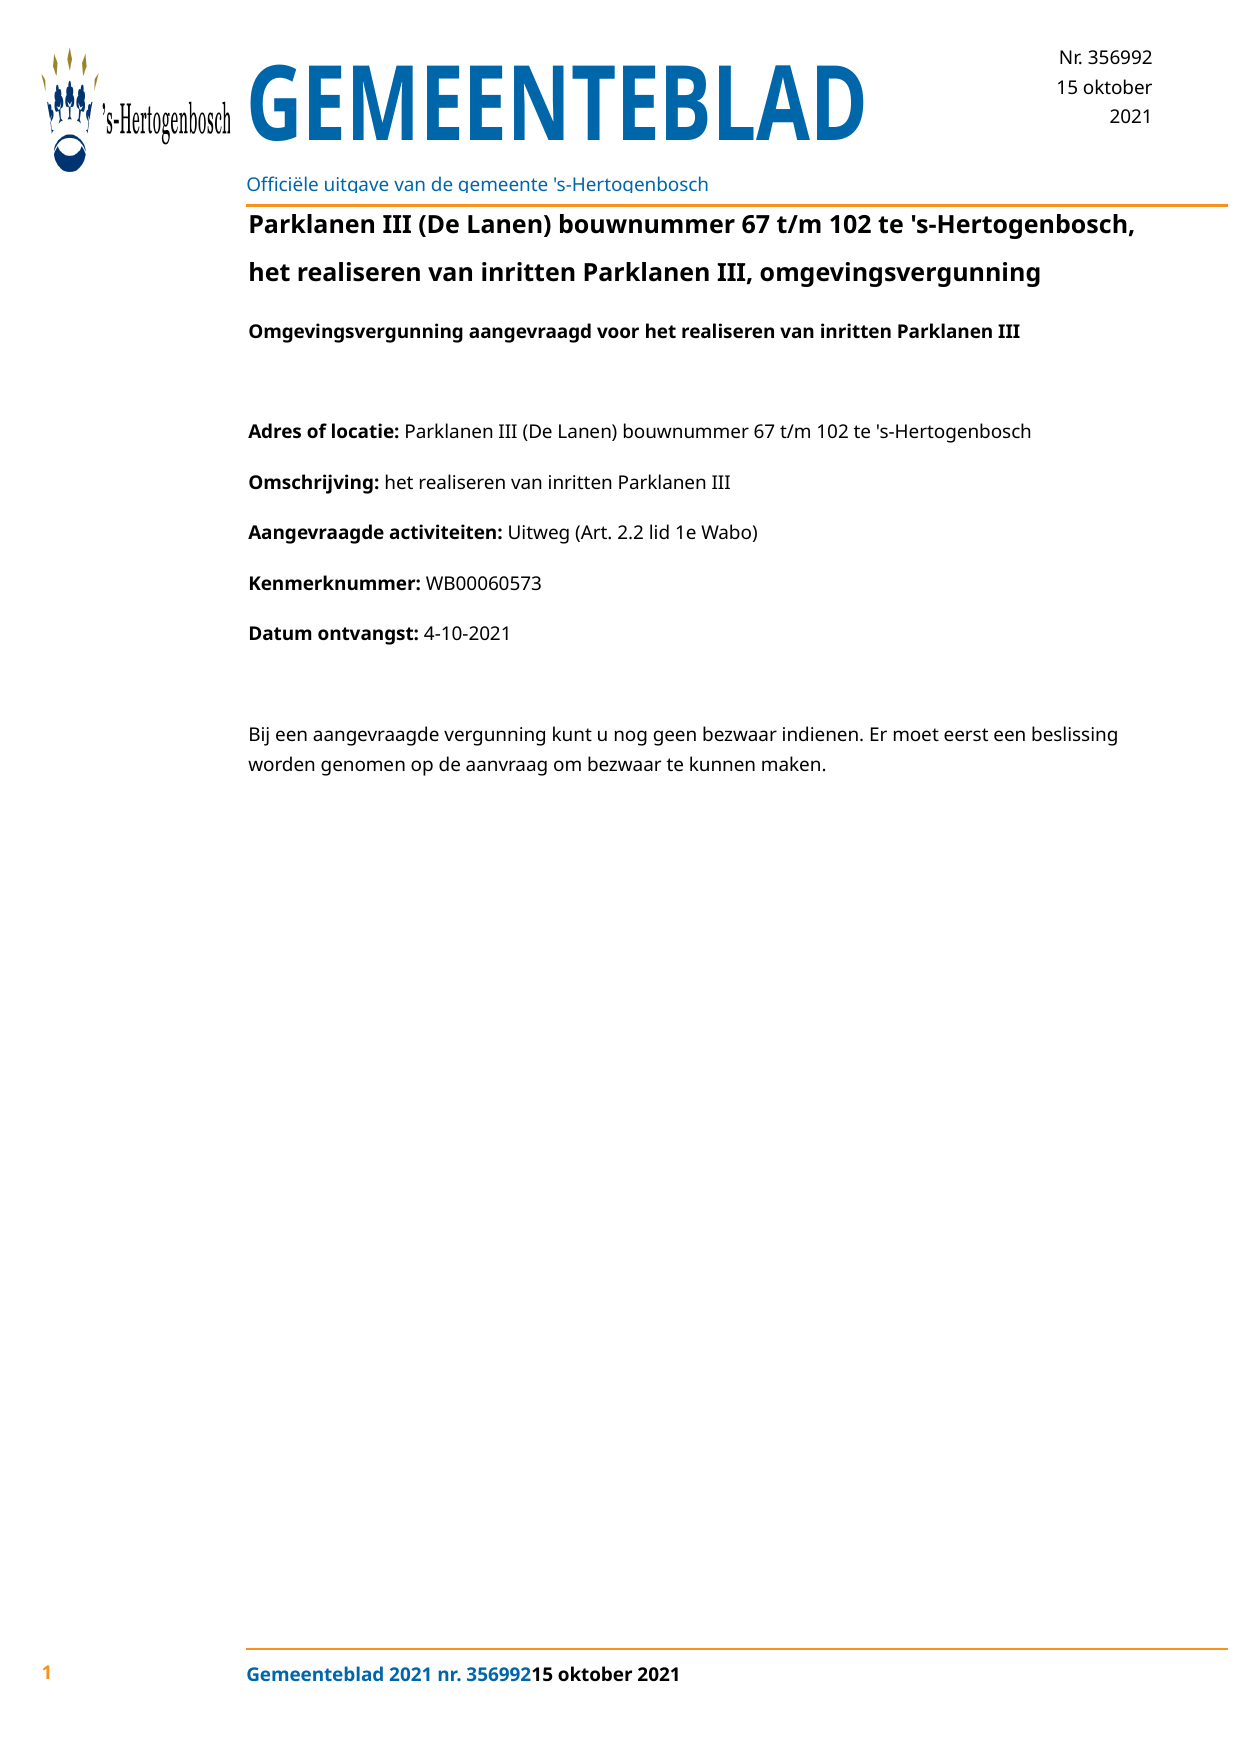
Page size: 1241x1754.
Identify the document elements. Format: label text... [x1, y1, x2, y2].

text Datum ontvangst: 4-10-2021 [248, 620, 1152, 646]
picture [41, 47, 231, 172]
text Aangevraagde activiteiten: Uitweg (Art. 2.2 lid 1e Wabo) [248, 519, 1152, 545]
text Omschrijving: het realiseren van inritten Parklanen III [248, 469, 1152, 495]
text Omgevingsvergunning aangevraagd voor het realiseren van inritten Parklanen III [248, 318, 1152, 344]
text Adres of locatie: Parklanen III (De Lanen) bouwnummer 67 t/m 102 te 's-Hertogenbosch [248, 419, 1152, 444]
text Kenmerknummer: WB00060573 [248, 570, 1152, 596]
text Parklanen III (De Lanen) bouwnummer 67 t/m 102 te 's-Hertogenbosch, het realiseren van inritten Parklanen III, omgevingsvergunning [248, 207, 1152, 288]
text Bij een aangevraagde vergunning kunt u nog geen bezwaar indienen. Er moet eerst een beslissing worden genomen op de aanvraag om bezwaar te kunnen maken. [248, 721, 1152, 777]
